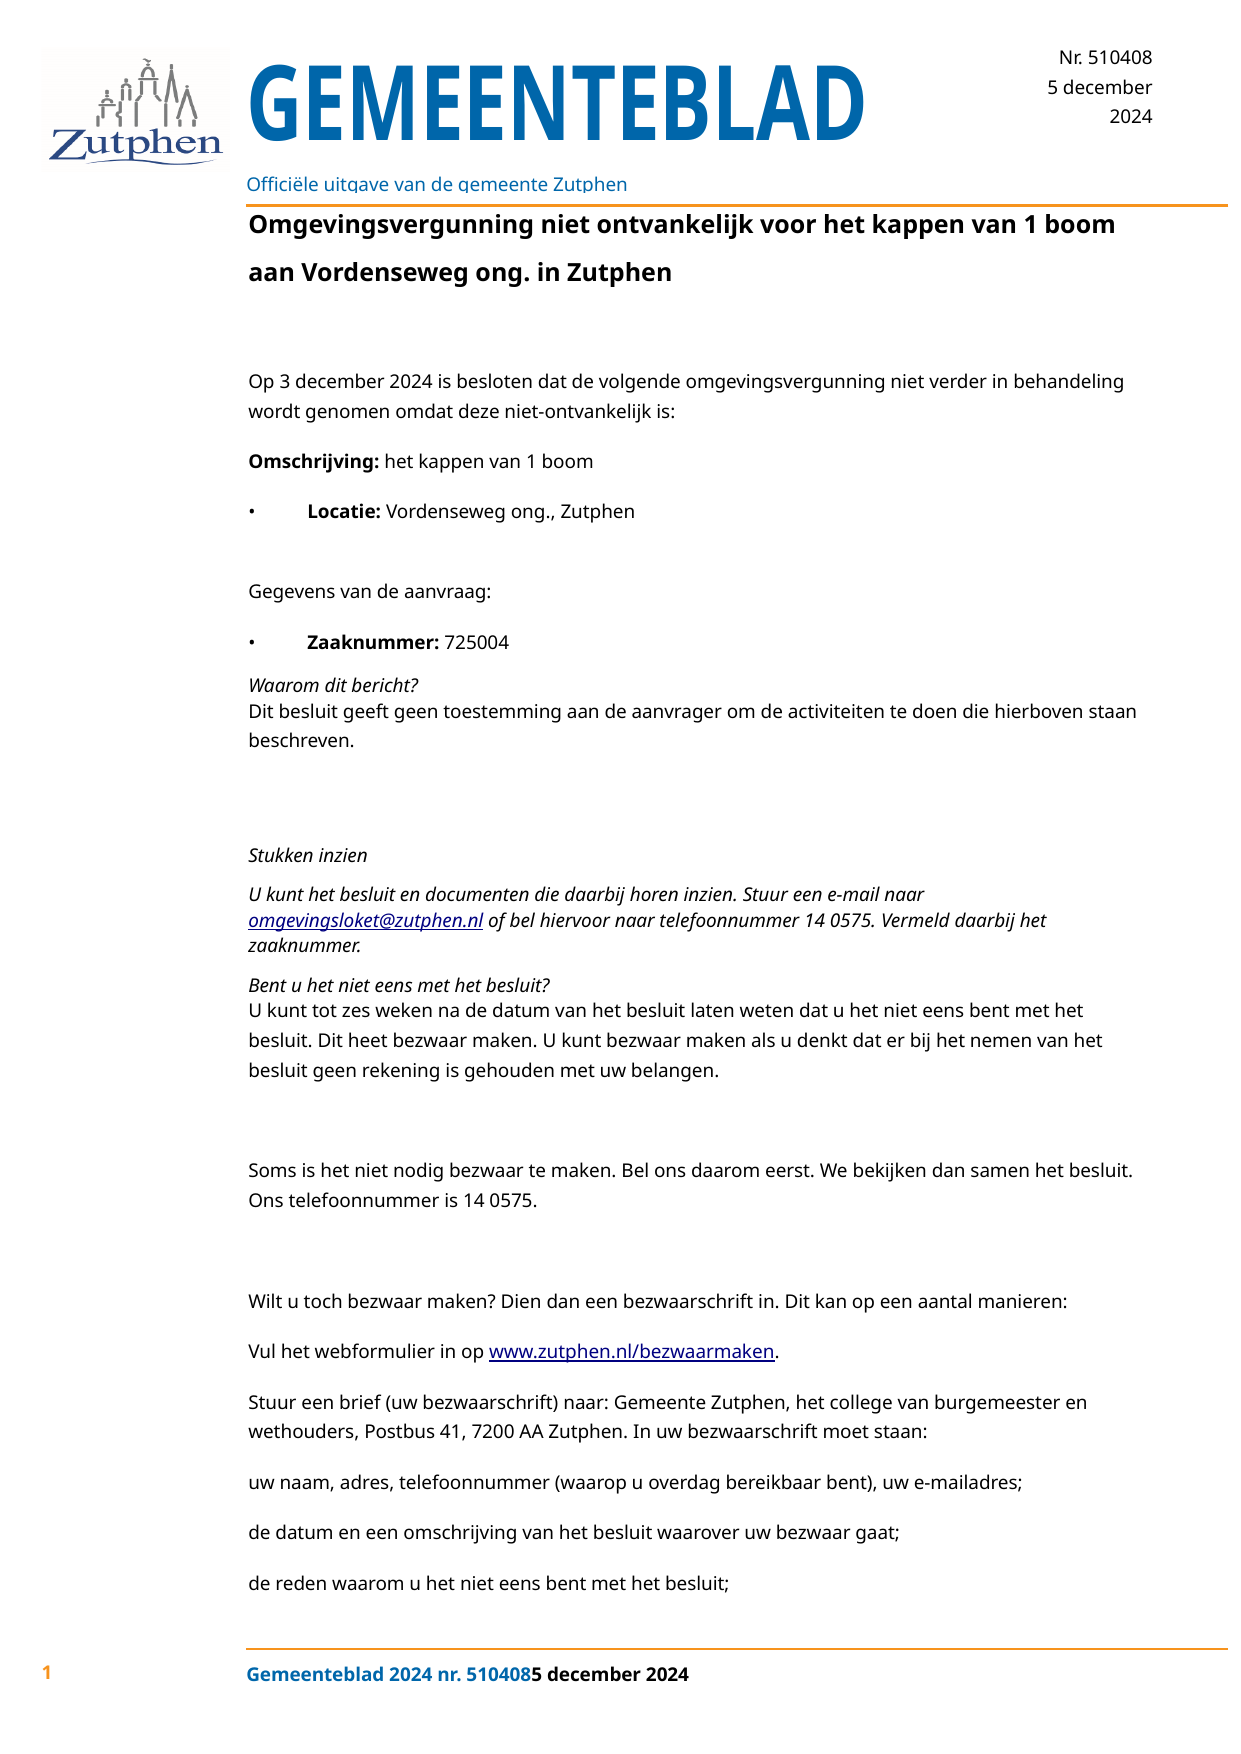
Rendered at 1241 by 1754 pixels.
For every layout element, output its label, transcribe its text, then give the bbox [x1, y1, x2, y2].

text Soms is het niet nodig bezwaar te maken. Bel ons daarom eerst. We bekijken dan samen het besluit. Ons telefoonnummer is 14 0575. [248, 1158, 1152, 1213]
text Dit besluit geeft geen toestemming aan de aanvrager om de activiteiten te doen die hierboven staan beschreven. [248, 698, 1152, 753]
text U kunt het besluit en documenten die daarbij horen inzien. Stuur een e-mail naar omgevingsloket@zutphen.nl of bel hiervoor naar telefoonnummer 14 0575. Vermeld daarbij het zaaknummer. [248, 881, 1152, 958]
list Locatie: Vordenseweg ong., Zutphen [248, 499, 1152, 524]
text de datum en een omschrijving van het besluit waarover uw bezwaar gaat; [248, 1519, 1152, 1545]
text Omgevingsvergunning niet ontvankelijk voor het kappen van 1 boom aan Vordenseweg ong. in Zutphen [248, 207, 1152, 288]
text Wilt u toch bezwaar maken? Dien dan een bezwaarschrift in. Dit kan op een aantal manieren: [248, 1288, 1152, 1314]
text Bent u het niet eens met het besluit? [248, 972, 1152, 998]
text Op 3 december 2024 is besloten dat de volgende omgevingsvergunning niet verder in behandeling wordt genomen omdat deze niet-ontvankelijk is: [248, 368, 1152, 424]
list Zaaknummer: 725004 [248, 629, 1152, 655]
text Vul het webformulier in op www.zutphen.nl/bezwaarmaken. [248, 1338, 1152, 1364]
text de reden waarom u het niet eens bent met het besluit; [248, 1570, 1152, 1596]
text Waarom dit bericht? [248, 672, 1152, 698]
text Stuur een brief (uw bezwaarschrift) naar: Gemeente Zutphen, het college van burgemeester en wethouders, Postbus 41, 7200 AA Zutphen. In uw bezwaarschrift moet staan: [248, 1389, 1152, 1444]
text Omschrijving: het kappen van 1 boom [248, 448, 1152, 474]
picture [41, 47, 231, 172]
text Gegevens van de aanvraag: [248, 579, 1152, 604]
text Stukken inzien [248, 842, 1152, 868]
text U kunt tot zes weken na de datum van het besluit laten weten dat u het niet eens bent met het besluit. Dit heet bezwaar maken. U kunt bezwaar maken als u denkt dat er bij het nemen van het besluit geen rekening is gehouden met uw belangen. [248, 998, 1152, 1083]
text uw naam, adres, telefoonnummer (waarop u overdag bereikbaar bent), uw e-mailadres; [248, 1469, 1152, 1495]
